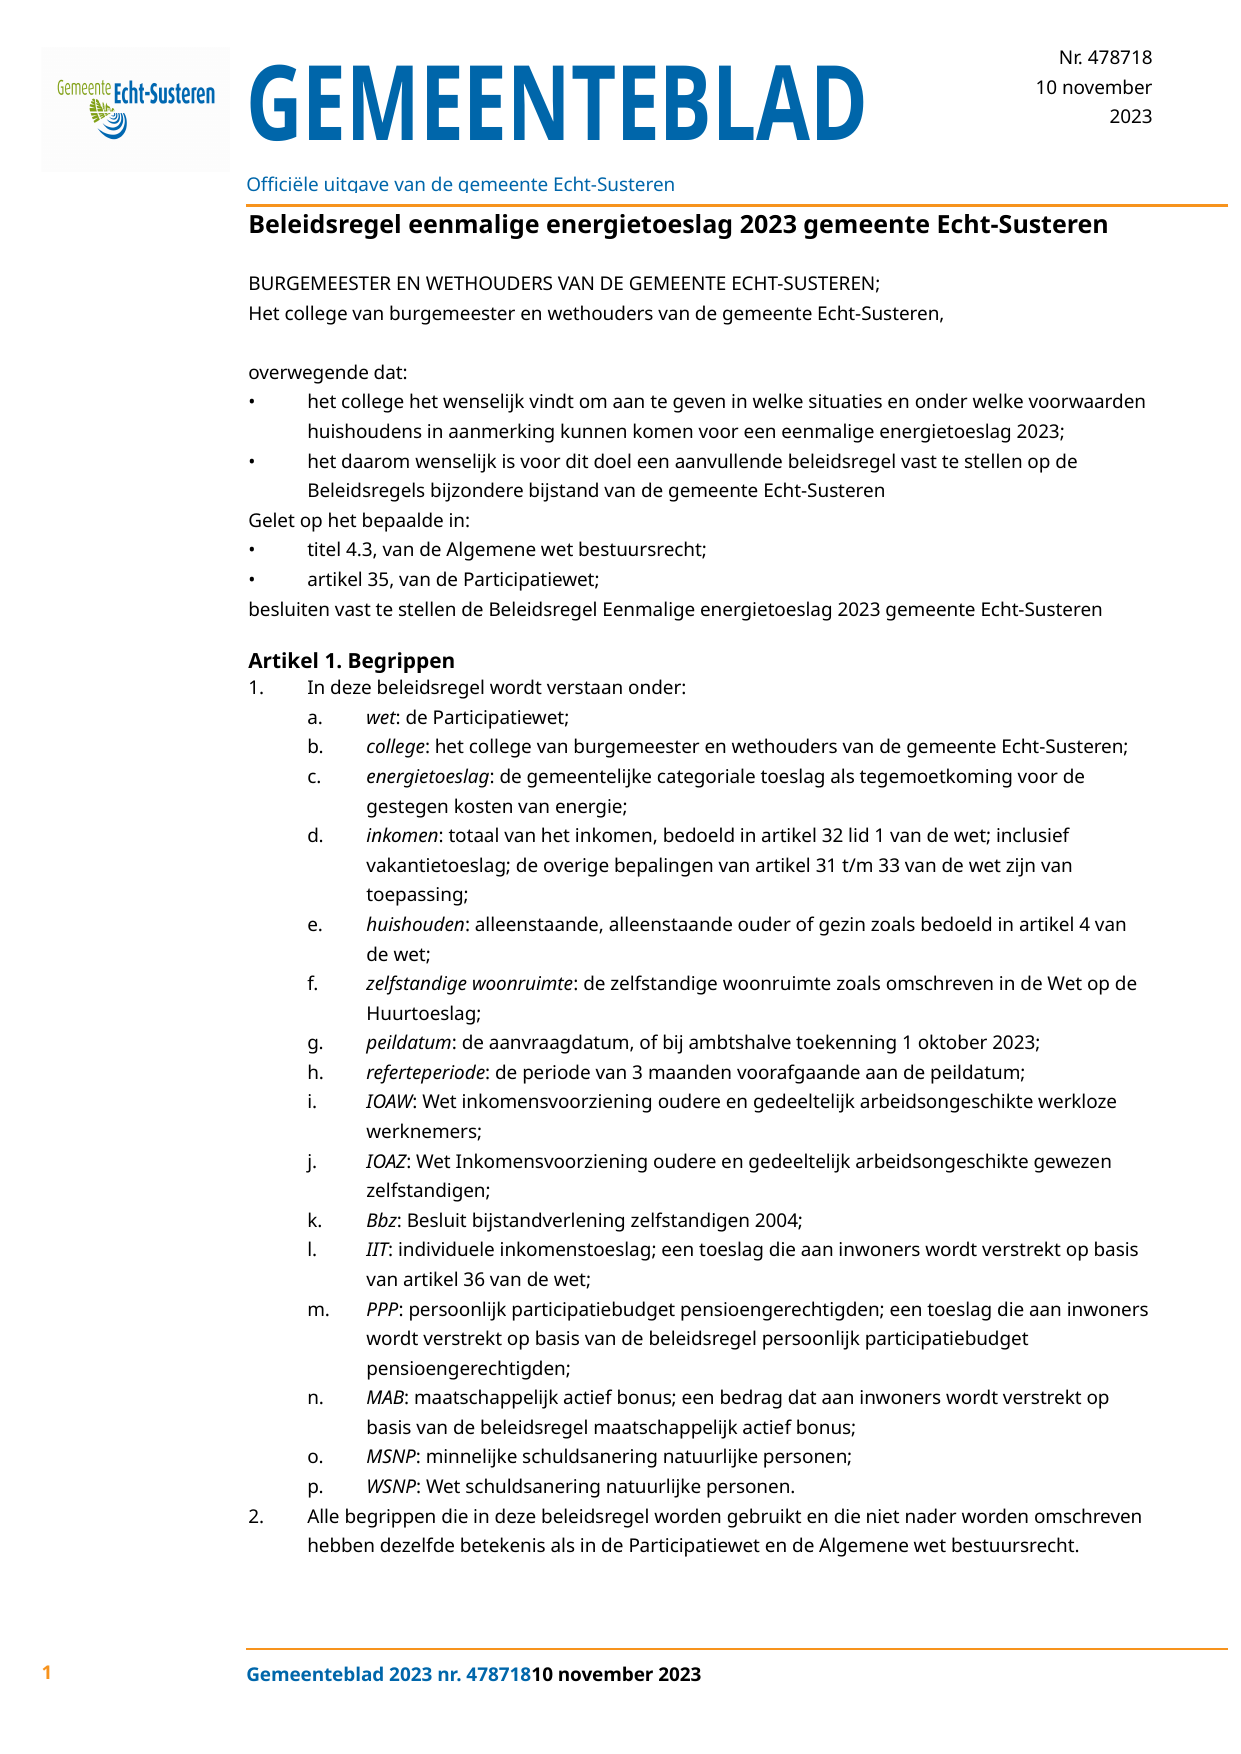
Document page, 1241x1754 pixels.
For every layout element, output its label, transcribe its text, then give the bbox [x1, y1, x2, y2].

list zelfstandige woonruimte: de zelfstandige woonruimte zoals omschreven in de Wet op de Huurtoeslag; [307, 970, 1152, 1026]
list college: het college van burgemeester en wethouders van de gemeente Echt-Susteren; [307, 734, 1152, 759]
list huishouden: alleenstaande, alleenstaande ouder of gezin zoals bedoeld in artikel 4 van de wet; [307, 911, 1152, 967]
list peildatum: de aanvraagdatum, of bij ambtshalve toekenning 1 oktober 2023; [307, 1029, 1152, 1055]
picture [41, 47, 231, 172]
list IIT: individuele inkomenstoeslag; een toeslag die aan inwoners wordt verstrekt op basis van artikel 36 van de wet; [307, 1237, 1152, 1292]
list IOAZ: Wet Inkomensvoorziening oudere en gedeeltelijk arbeidsongeschikte gewezen zelfstandigen; [307, 1148, 1152, 1203]
list Alle begrippen die in deze beleidsregel worden gebruikt en die niet nader worden omschreven hebben dezelfde betekenis als in de Participatiewet en de Algemene wet bestuursrecht. [248, 1503, 1152, 1558]
list PPP: persoonlijk participatiebudget pensioengerechtigden; een toeslag die aan inwoners wordt verstrekt op basis van de beleidsregel persoonlijk participatiebudget pensioengerechtigden; [307, 1296, 1152, 1381]
list WSNP: Wet schuldsanering natuurlijke personen. [307, 1473, 1152, 1499]
list wet: de Participatiewet; [307, 704, 1152, 730]
list IOAW: Wet inkomensvoorziening oudere en gedeeltelijk arbeidsongeschikte werkloze werknemers; [307, 1089, 1152, 1144]
list artikel 35, van de Participatiewet; [248, 566, 1152, 592]
list energietoeslag: de gemeentelijke categoriale toeslag als tegemoetkoming voor de gestegen kosten van energie; [307, 763, 1152, 819]
list MAB: maatschappelijk actief bonus; een bedrag dat aan inwoners wordt verstrekt op basis van de beleidsregel maatschappelijk actief bonus; [307, 1384, 1152, 1440]
list referteperiode: de periode van 3 maanden voorafgaande aan de peildatum; [307, 1059, 1152, 1085]
text overwegende dat: [248, 359, 1152, 385]
text Het college van burgemeester en wethouders van de gemeente Echt-Susteren, [248, 300, 1152, 326]
text Beleidsregel eenmalige energietoeslag 2023 gemeente Echt-Susteren [248, 207, 1152, 241]
text Gelet op het bepaalde in: [248, 507, 1152, 533]
list het daarom wenselijk is voor dit doel een aanvullende beleidsregel vast te stellen op de Beleidsregels bijzondere bijstand van de gemeente Echt-Susteren [248, 448, 1152, 503]
list het college het wenselijk vindt om aan te geven in welke situaties en onder welke voorwaarden huishoudens in aanmerking kunnen komen voor een eenmalige energietoeslag 2023; [248, 389, 1152, 444]
text BURGEMEESTER EN WETHOUDERS VAN DE GEMEENTE ECHT-SUSTEREN; [248, 270, 1152, 296]
list Bbz: Besluit bijstandverlening zelfstandigen 2004; [307, 1207, 1152, 1233]
list In deze beleidsregel wordt verstaan onder: [248, 674, 1152, 700]
list MSNP: minnelijke schuldsanering natuurlijke personen; [307, 1444, 1152, 1469]
list inkomen: totaal van het inkomen, bedoeld in artikel 32 lid 1 van de wet; inclusief vakantietoeslag; de overige bepalingen van artikel 31 t/m 33 van de wet zijn van toepassing; [307, 822, 1152, 907]
text Artikel 1. Begrippen [248, 646, 1152, 674]
list titel 4.3, van de Algemene wet bestuursrecht; [248, 537, 1152, 562]
text besluiten vast te stellen de Beleidsregel Eenmalige energietoeslag 2023 gemeente Echt-Susteren [248, 596, 1152, 621]
